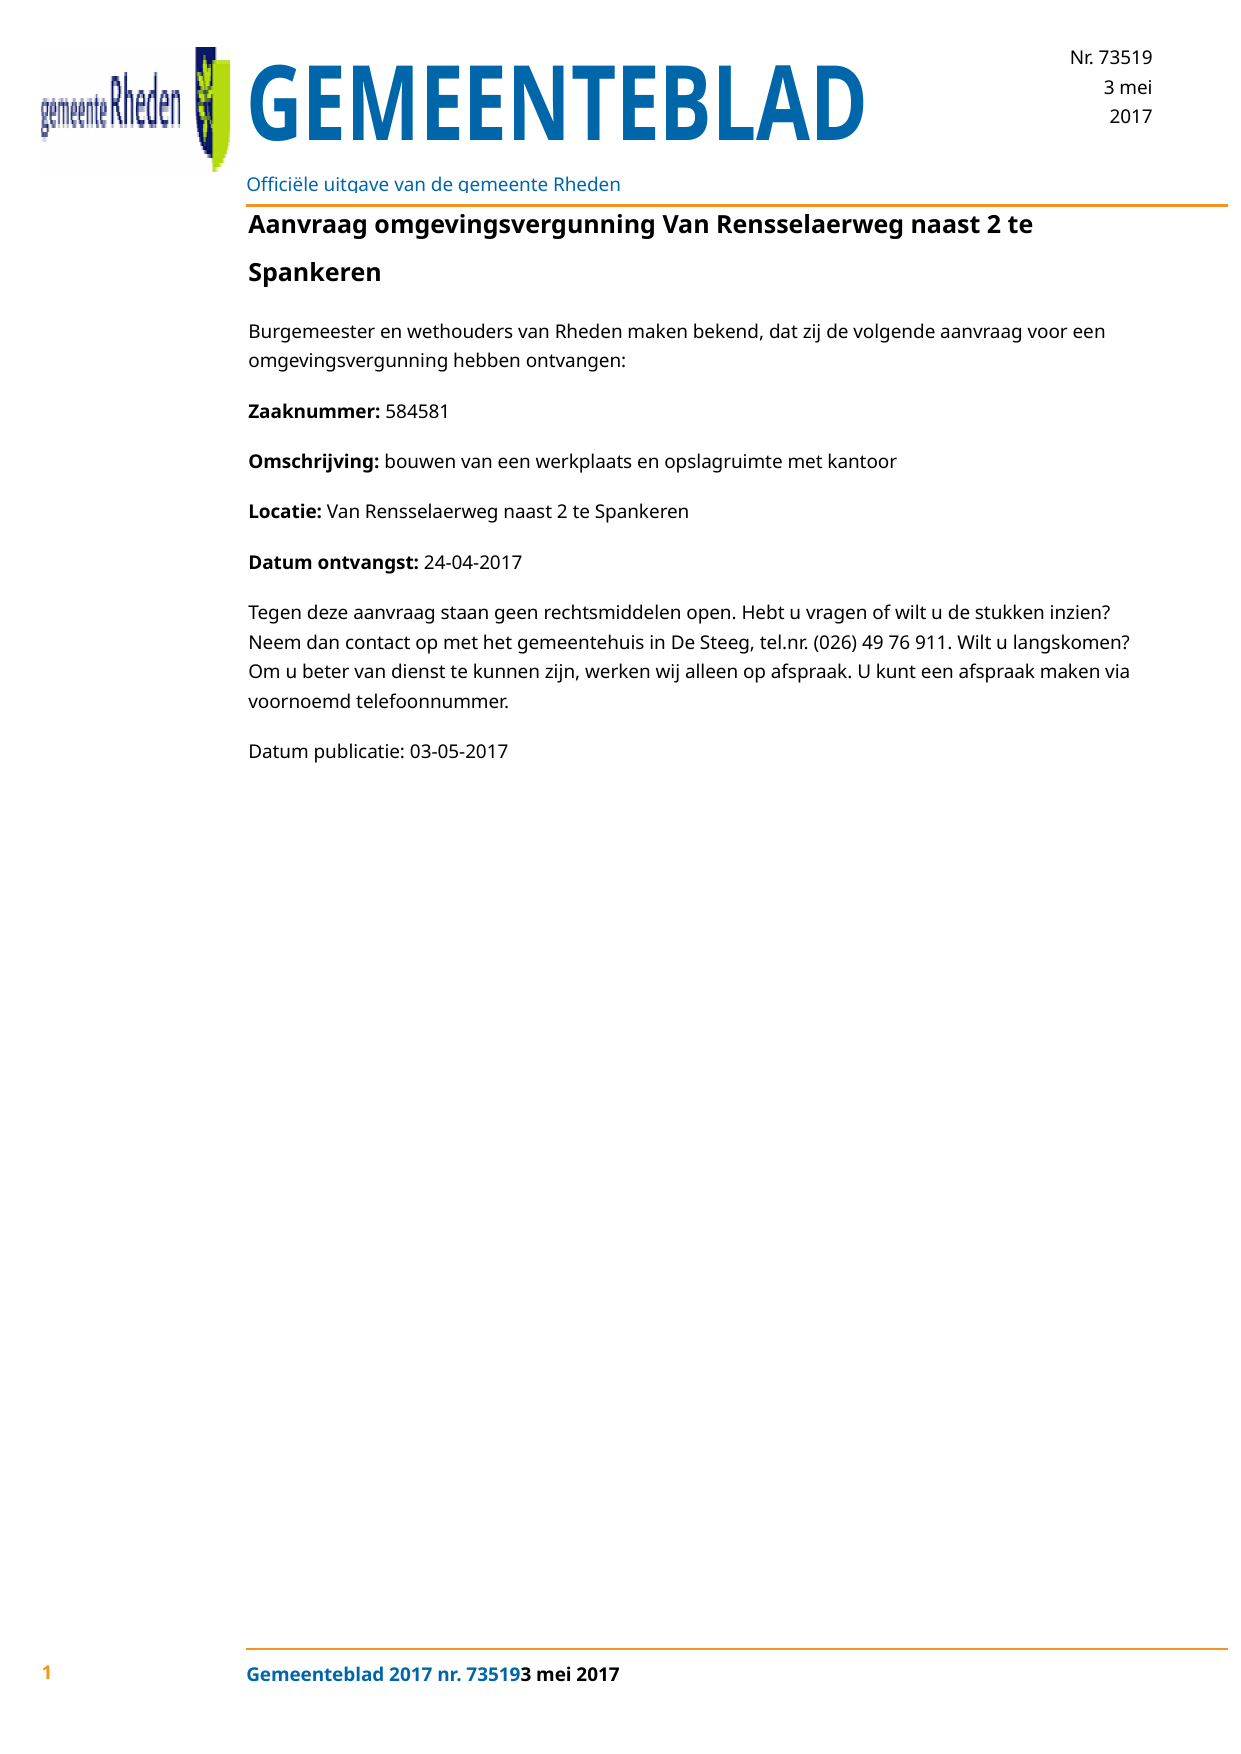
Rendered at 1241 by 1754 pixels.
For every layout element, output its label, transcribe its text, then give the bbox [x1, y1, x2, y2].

text Omschrijving: bouwen van een werkplaats en opslagruimte met kantoor [248, 448, 1152, 474]
text Zaaknummer: 584581 [248, 398, 1152, 424]
text Locatie: Van Rensselaerweg naast 2 te Spankeren [248, 499, 1152, 524]
text Datum publicatie: 03-05-2017 [248, 739, 1152, 764]
text Tegen deze aanvraag staan geen rechtsmiddelen open. Hebt u vragen of wilt u de stukken inzien? Neem dan contact op met het gemeentehuis in De Steeg, tel.nr. (026) 49 76 911. Wilt u langskomen? Om u beter van dienst te kunnen zijn, werken wij alleen op afspraak. U kunt een afspraak maken via voornoemd telefoonnummer. [248, 599, 1152, 714]
text Datum ontvangst: 24-04-2017 [248, 549, 1152, 575]
text Aanvraag omgevingsvergunning Van Rensselaerweg naast 2 te Spankeren [248, 207, 1152, 288]
picture [41, 47, 231, 172]
text Burgemeester en wethouders van Rheden maken bekend, dat zij de volgende aanvraag voor een omgevingsvergunning hebben ontvangen: [248, 318, 1152, 373]
